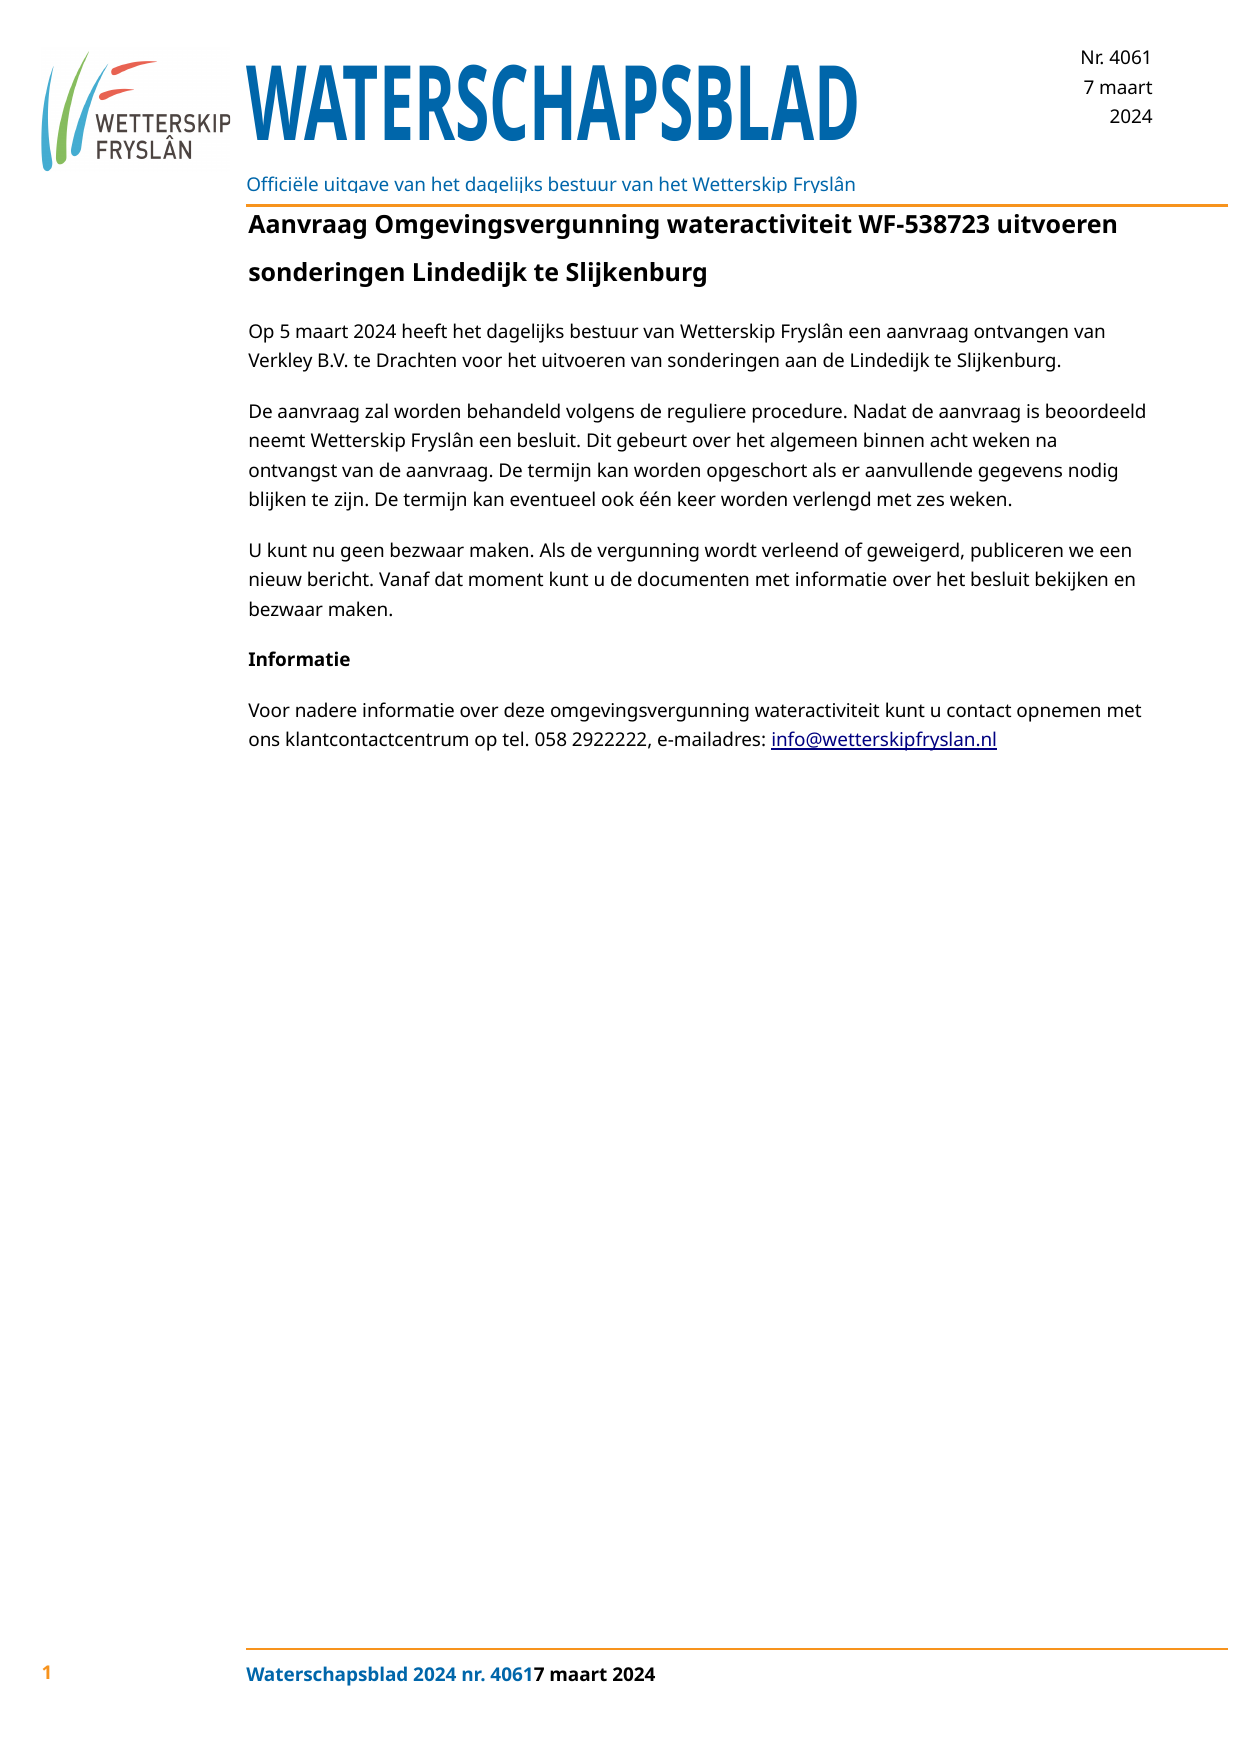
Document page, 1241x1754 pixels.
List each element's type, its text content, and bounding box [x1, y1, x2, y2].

picture [41, 47, 231, 172]
text Aanvraag Omgevingsvergunning wateractiviteit WF-538723 uitvoeren sonderingen Lindedijk te Slijkenburg [248, 207, 1152, 288]
text Op 5 maart 2024 heeft het dagelijks bestuur van Wetterskip Fryslân een aanvraag ontvangen van Verkley B.V. te Drachten voor het uitvoeren van sonderingen aan de Lindedijk te Slijkenburg. [248, 318, 1152, 373]
text Voor nadere informatie over deze omgevingsvergunning wateractiviteit kunt u contact opnemen met ons klantcontactcentrum op tel. 058 2922222, e-mailadres: info@wetterskipfryslan.nl [248, 697, 1152, 752]
text Informatie [248, 647, 1152, 672]
text U kunt nu geen bezwaar maken. Als de vergunning wordt verleend of geweigerd, publiceren we een nieuw bericht. Vanaf dat moment kunt u de documenten met informatie over het besluit bekijken en bezwaar maken. [248, 537, 1152, 622]
text De aanvraag zal worden behandeld volgens de reguliere procedure. Nadat de aanvraag is beoordeeld neemt Wetterskip Fryslân een besluit. Dit gebeurt over het algemeen binnen acht weken na ontvangst van de aanvraag. De termijn kan worden opgeschort als er aanvullende gegevens nodig blijken te zijn. De termijn kan eventueel ook één keer worden verlengd met zes weken. [248, 398, 1152, 512]
